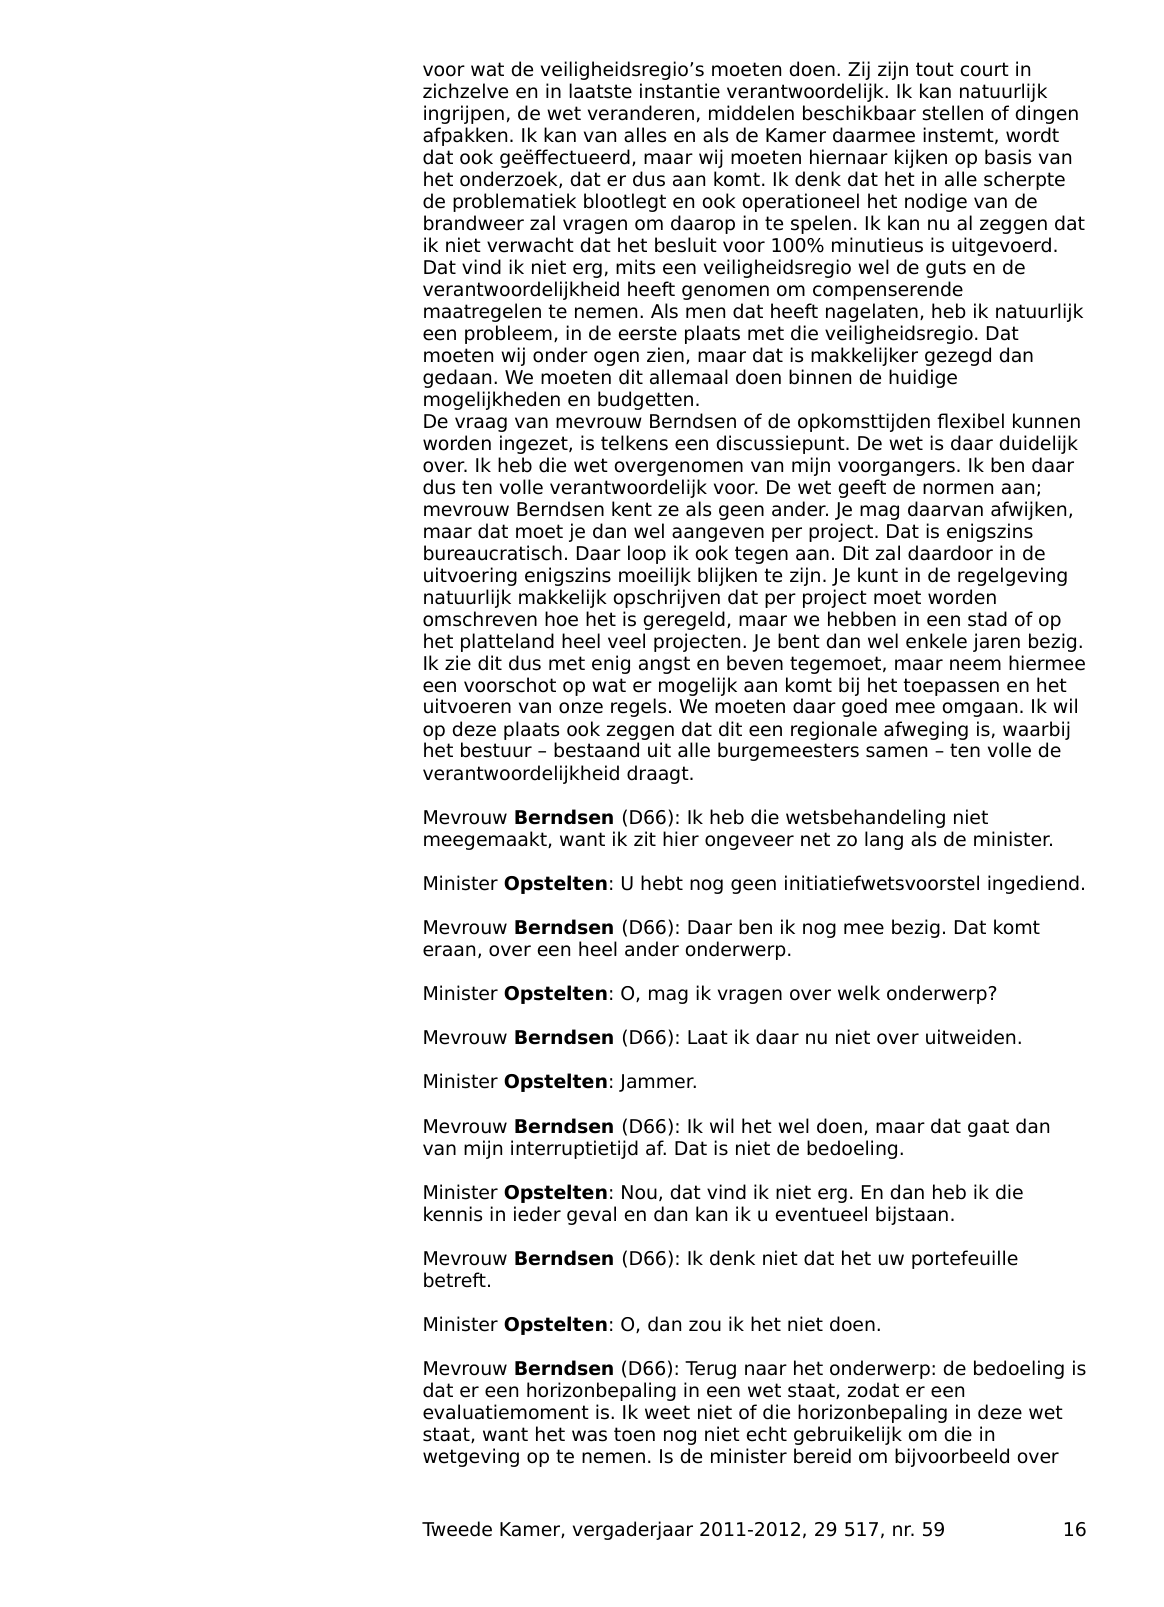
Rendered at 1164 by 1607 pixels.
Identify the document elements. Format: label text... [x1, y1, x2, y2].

text Minister Opstelten: Nou, dat vind ik niet erg. En dan heb ik die kennis in ieder geval en dan kan ik u eventueel bijstaan. [422, 1182, 1087, 1226]
text Mevrouw Berndsen (D66): Ik heb die wetsbehandeling niet meegemaakt, want ik zit hier ongeveer net zo lang als de minister. [422, 807, 1087, 851]
text Mevrouw Berndsen (D66): Ik denk niet dat het uw portefeuille betreft. [422, 1248, 1087, 1292]
text Mevrouw Berndsen (D66): Terug naar het onderwerp: de bedoeling is dat er een horizonbepaling in een wet staat, zodat er een evaluatiemoment is. Ik weet niet of die horizonbepaling in deze wet staat, want het was toen nog niet echt gebruikelijk om die in wetgeving op te nemen. Is de minister bereid om bijvoorbeeld over [422, 1358, 1087, 1468]
text voor wat de veiligheidsregio’s moeten doen. Zij zijn tout court in zichzelve en in laatste instantie verantwoordelijk. Ik kan natuurlijk ingrijpen, de wet veranderen, middelen beschikbaar stellen of dingen afpakken. Ik kan van alles en als de Kamer daarmee instemt, wordt dat ook geëffectueerd, maar wij moeten hiernaar kijken op basis van het onderzoek, dat er dus aan komt. Ik denk dat het in alle scherpte de problematiek blootlegt en ook operationeel het nodige van de brandweer zal vragen om daarop in te spelen. Ik kan nu al zeggen dat ik niet verwacht dat het besluit voor 100% minutieus is uitgevoerd. Dat vind ik niet erg, mits een veiligheidsregio wel de guts en de verantwoordelijkheid heeft genomen om compenserende maatregelen te nemen. Als men dat heeft nagelaten, heb ik natuurlijk een probleem, in de eerste plaats met die veiligheidsregio. Dat moeten wij onder ogen zien, maar dat is makkelijker gezegd dan gedaan. We moeten dit allemaal doen binnen de huidige mogelijkheden en budgetten. [422, 59, 1087, 411]
text De vraag van mevrouw Berndsen of de opkomsttijden flexibel kunnen worden ingezet, is telkens een discussiepunt. De wet is daar duidelijk over. Ik heb die wet overgenomen van mijn voorgangers. Ik ben daar dus ten volle verantwoordelijk voor. De wet geeft de normen aan; mevrouw Berndsen kent ze als geen ander. Je mag daarvan afwijken, maar dat moet je dan wel aangeven per project. Dat is enigszins bureaucratisch. Daar loop ik ook tegen aan. Dit zal daardoor in de uitvoering enigszins moeilijk blijken te zijn. Je kunt in de regelgeving natuurlijk makkelijk opschrijven dat per project moet worden omschreven hoe het is geregeld, maar we hebben in een stad of op het platteland heel veel projecten. Je bent dan wel enkele jaren bezig. Ik zie dit dus met enig angst en beven tegemoet, maar neem hiermee een voorschot op wat er mogelijk aan komt bij het toepassen en het uitvoeren van onze regels. We moeten daar goed mee omgaan. Ik wil op deze plaats ook zeggen dat dit een regionale afweging is, waarbij het bestuur – bestaand uit alle burgemeesters samen – ten volle de verantwoordelijkheid draagt. [422, 411, 1087, 784]
text Minister Opstelten: U hebt nog geen initiatiefwetsvoorstel ingediend. [422, 873, 1087, 895]
text Minister Opstelten: O, dan zou ik het niet doen. [422, 1314, 1087, 1336]
text Mevrouw Berndsen (D66): Ik wil het wel doen, maar dat gaat dan van mijn interruptietijd af. Dat is niet de bedoeling. [422, 1116, 1087, 1159]
text Minister Opstelten: O, mag ik vragen over welk onderwerp? [422, 983, 1087, 1005]
text Mevrouw Berndsen (D66): Daar ben ik nog mee bezig. Dat komt eraan, over een heel ander onderwerp. [422, 917, 1087, 961]
text Minister Opstelten: Jammer. [422, 1071, 1087, 1093]
text Mevrouw Berndsen (D66): Laat ik daar nu niet over uitweiden. [422, 1027, 1087, 1049]
